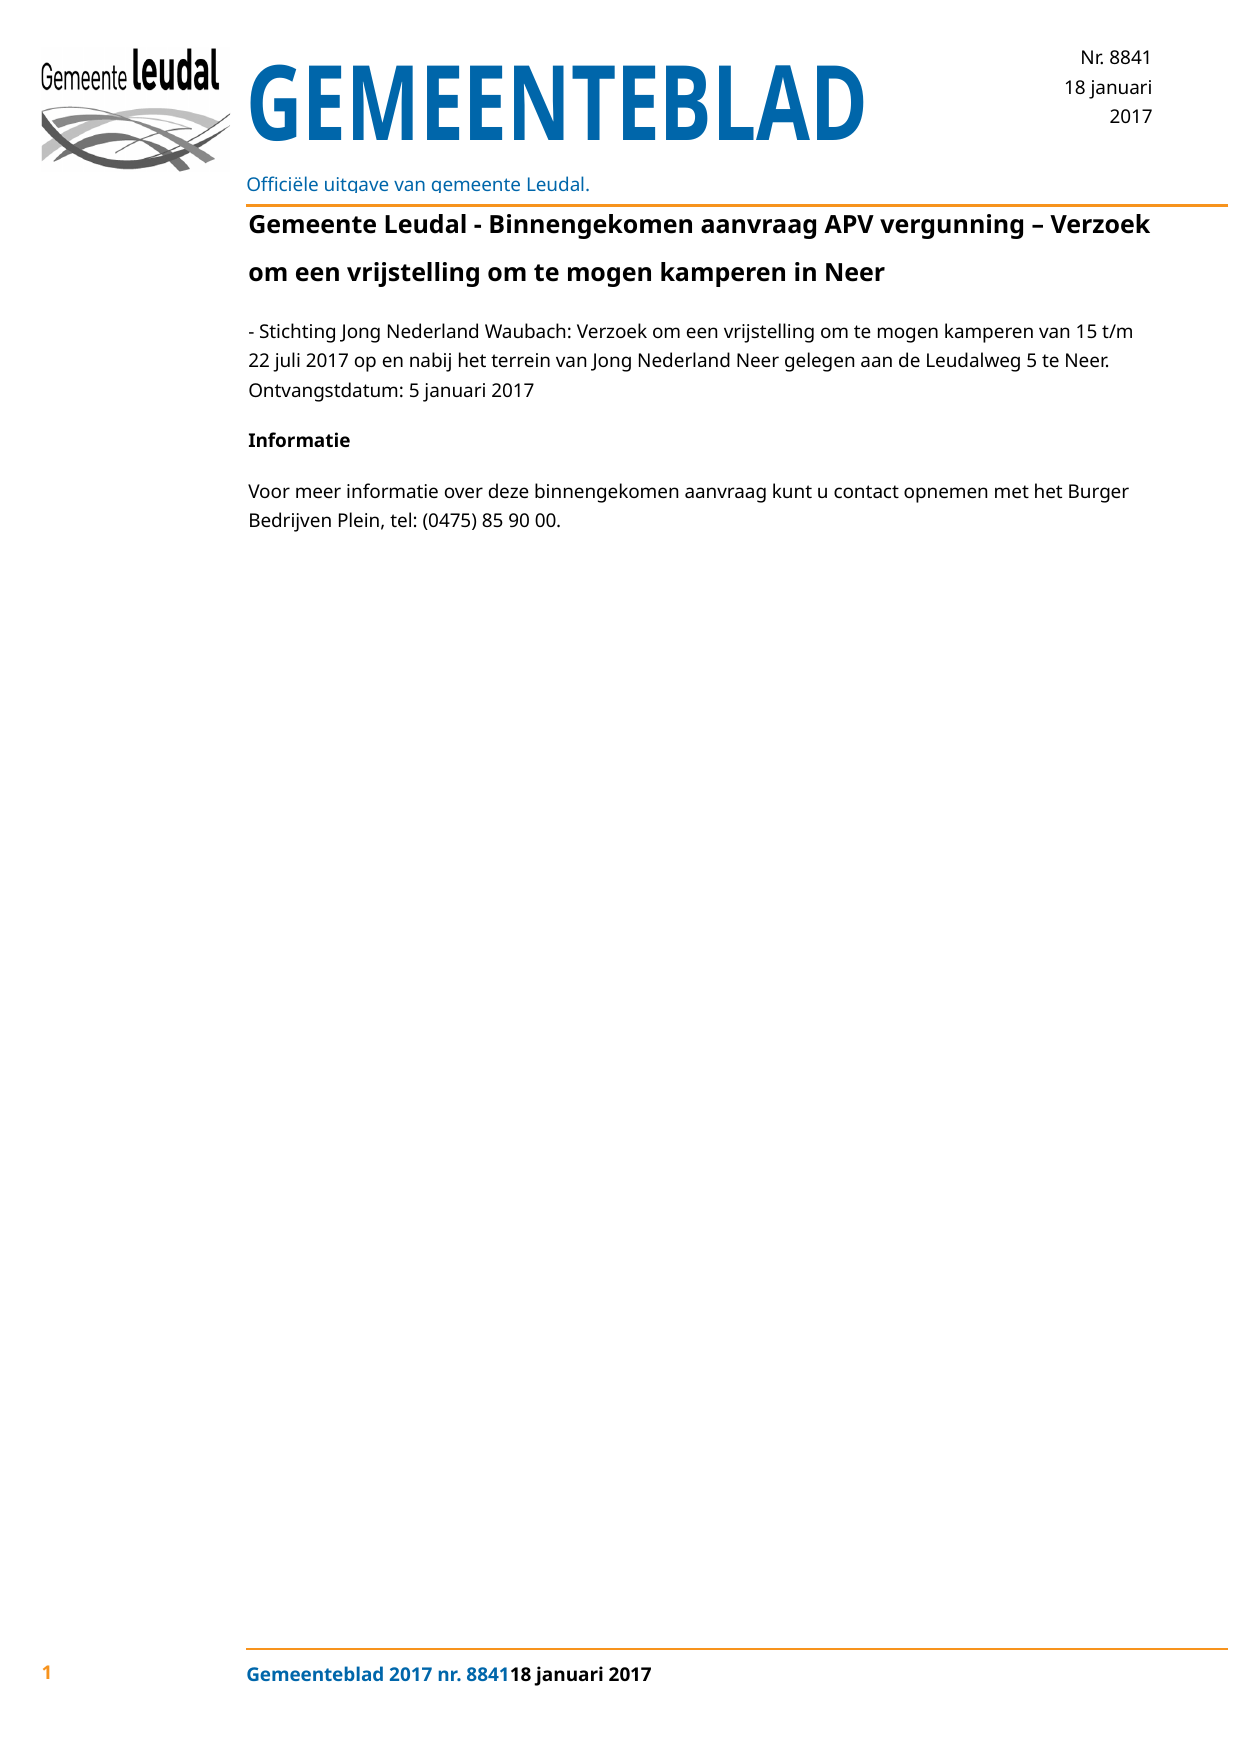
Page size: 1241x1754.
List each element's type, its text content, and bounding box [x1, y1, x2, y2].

text Voor meer informatie over deze binnengekomen aanvraag kunt u contact opnemen met het Burger Bedrijven Plein, tel: (0475) 85 90 00. [248, 478, 1152, 533]
picture [41, 47, 231, 172]
text Gemeente Leudal - Binnengekomen aanvraag APV vergunning – Verzoek om een vrijstelling om te mogen kamperen in Neer [248, 207, 1152, 288]
text Informatie [248, 427, 1152, 453]
text - Stichting Jong Nederland Waubach: Verzoek om een vrijstelling om te mogen kamperen van 15 t/m 22 juli 2017 op en nabij het terrein van Jong Nederland Neer gelegen aan de Leudalweg 5 te Neer. Ontvangstdatum: 5 januari 2017 [248, 318, 1152, 403]
